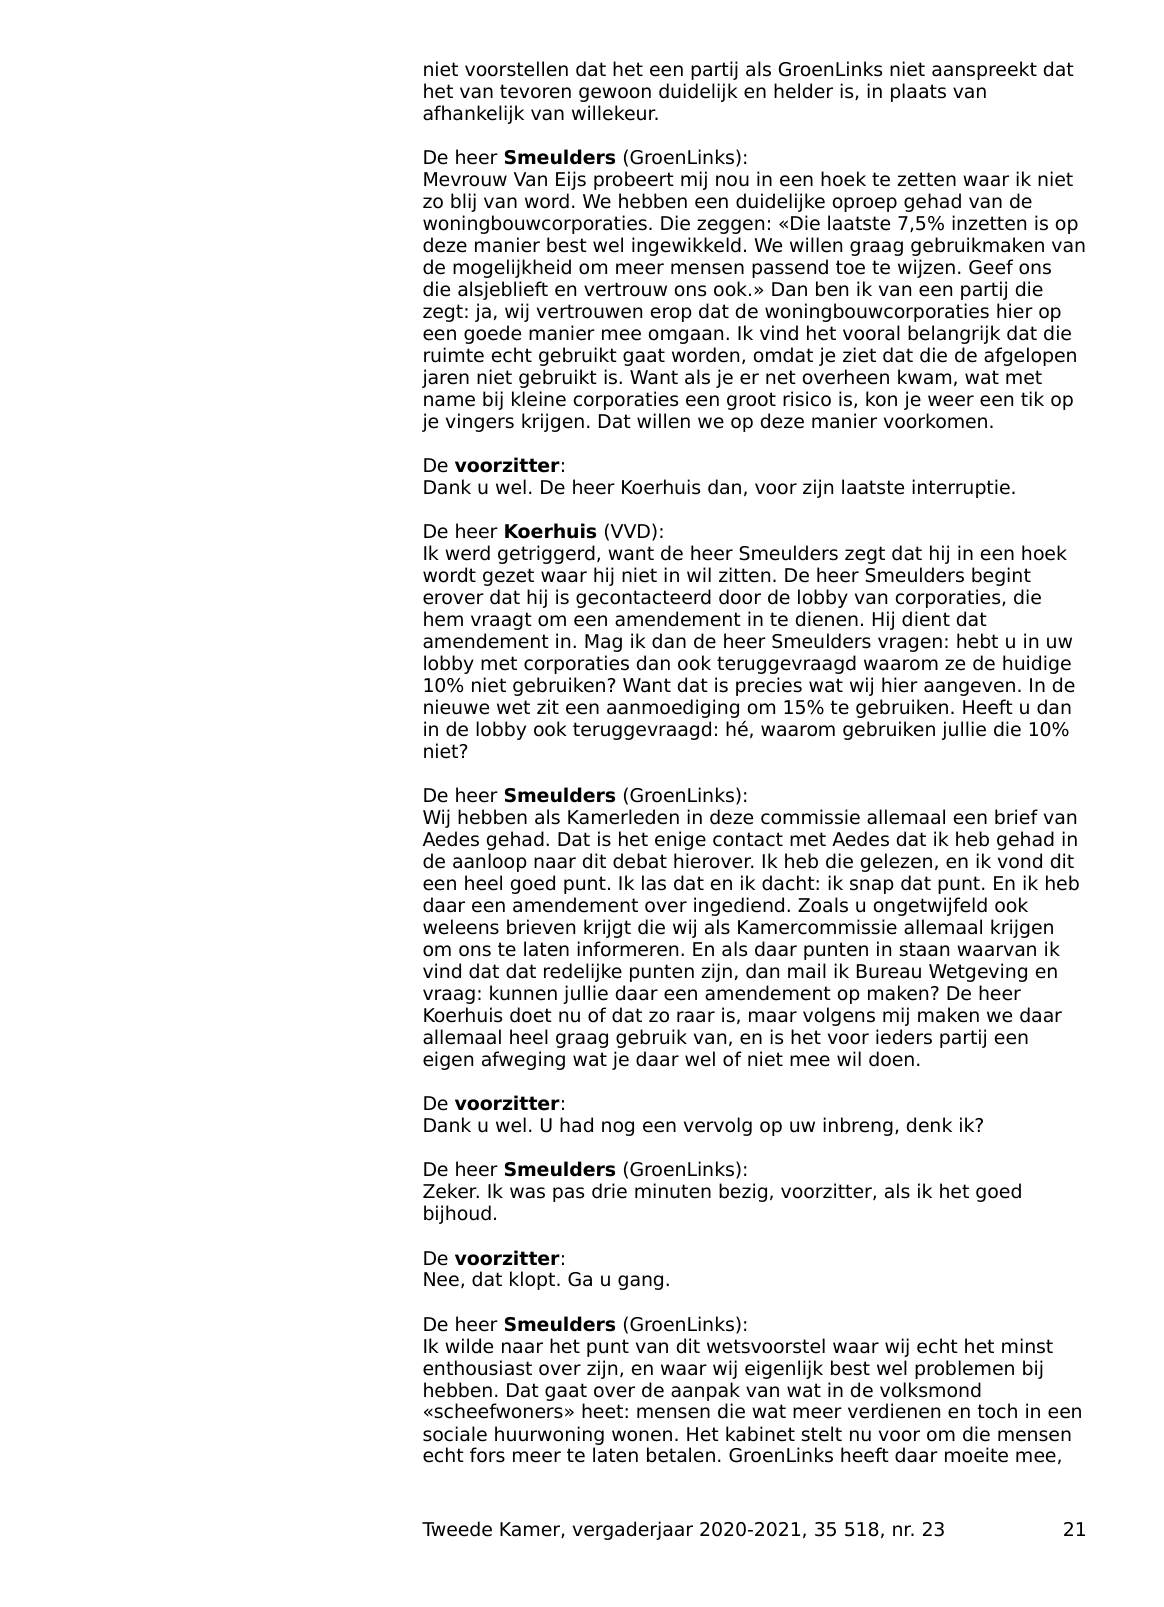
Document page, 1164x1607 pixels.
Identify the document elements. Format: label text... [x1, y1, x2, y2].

text De heer Smeulders (GroenLinks): [422, 1313, 1087, 1336]
text De voorzitter: [422, 1093, 1087, 1115]
text De heer Smeulders (GroenLinks): [422, 147, 1087, 169]
text Mevrouw Van Eijs probeert mij nou in een hoek te zetten waar ik niet zo blij van word. We hebben een duidelijke oproep gehad van de woningbouwcorporaties. Die zeggen: «Die laatste 7,5% inzetten is op deze manier best wel ingewikkeld. We willen graag gebruikmaken van de mogelijkheid om meer mensen passend toe te wijzen. Geef ons die alsjeblieft en vertrouw ons ook.» Dan ben ik van een partij die zegt: ja, wij vertrouwen erop dat de woningbouwcorporaties hier op een goede manier mee omgaan. Ik vind het vooral belangrijk dat die ruimte echt gebruikt gaat worden, omdat je ziet dat die de afgelopen jaren niet gebruikt is. Want als je er net overheen kwam, wat met name bij kleine corporaties een groot risico is, kon je weer een tik op je vingers krijgen. Dat willen we op deze manier voorkomen. [422, 169, 1087, 433]
text Ik werd getriggerd, want de heer Smeulders zegt dat hij in een hoek wordt gezet waar hij niet in wil zitten. De heer Smeulders begint erover dat hij is gecontacteerd door de lobby van corporaties, die hem vraagt om een amendement in te dienen. Hij dient dat amendement in. Mag ik dan de heer Smeulders vragen: hebt u in uw lobby met corporaties dan ook teruggevraagd waarom ze de huidige 10% niet gebruiken? Want dat is precies wat wij hier aangeven. In de nieuwe wet zit een aanmoediging om 15% te gebruiken. Heeft u dan in de lobby ook teruggevraagd: hé, waarom gebruiken jullie die 10% niet? [422, 543, 1087, 763]
text De voorzitter: [422, 455, 1087, 477]
text De heer Smeulders (GroenLinks): [422, 785, 1087, 807]
text Ik wilde naar het punt van dit wetsvoorstel waar wij echt het minst enthousiast over zijn, en waar wij eigenlijk best wel problemen bij hebben. Dat gaat over de aanpak van wat in de volksmond «scheefwoners» heet: mensen die wat meer verdienen en toch in een sociale huurwoning wonen. Het kabinet stelt nu voor om die mensen echt fors meer te laten betalen. GroenLinks heeft daar moeite mee, [422, 1336, 1087, 1467]
text niet voorstellen dat het een partij als GroenLinks niet aanspreekt dat het van tevoren gewoon duidelijk en helder is, in plaats van afhankelijk van willekeur. [422, 59, 1087, 125]
text Nee, dat klopt. Ga u gang. [422, 1269, 1087, 1291]
text De voorzitter: [422, 1247, 1087, 1269]
text Dank u wel. De heer Koerhuis dan, voor zijn laatste interruptie. [422, 477, 1087, 499]
text Wij hebben als Kamerleden in deze commissie allemaal een brief van Aedes gehad. Dat is het enige contact met Aedes dat ik heb gehad in de aanloop naar dit debat hierover. Ik heb die gelezen, en ik vond dit een heel goed punt. Ik las dat en ik dacht: ik snap dat punt. En ik heb daar een amendement over ingediend. Zoals u ongetwijfeld ook weleens brieven krijgt die wij als Kamercommissie allemaal krijgen om ons te laten informeren. En als daar punten in staan waarvan ik vind dat dat redelijke punten zijn, dan mail ik Bureau Wetgeving en vraag: kunnen jullie daar een amendement op maken? De heer Koerhuis doet nu of dat zo raar is, maar volgens mij maken we daar allemaal heel graag gebruik van, en is het voor ieders partij een eigen afweging wat je daar wel of niet mee wil doen. [422, 807, 1087, 1071]
text De heer Koerhuis (VVD): [422, 521, 1087, 543]
text Zeker. Ik was pas drie minuten bezig, voorzitter, als ik het goed bijhoud. [422, 1181, 1087, 1225]
text Dank u wel. U had nog een vervolg op uw inbreng, denk ik? [422, 1115, 1087, 1137]
text De heer Smeulders (GroenLinks): [422, 1159, 1087, 1181]
